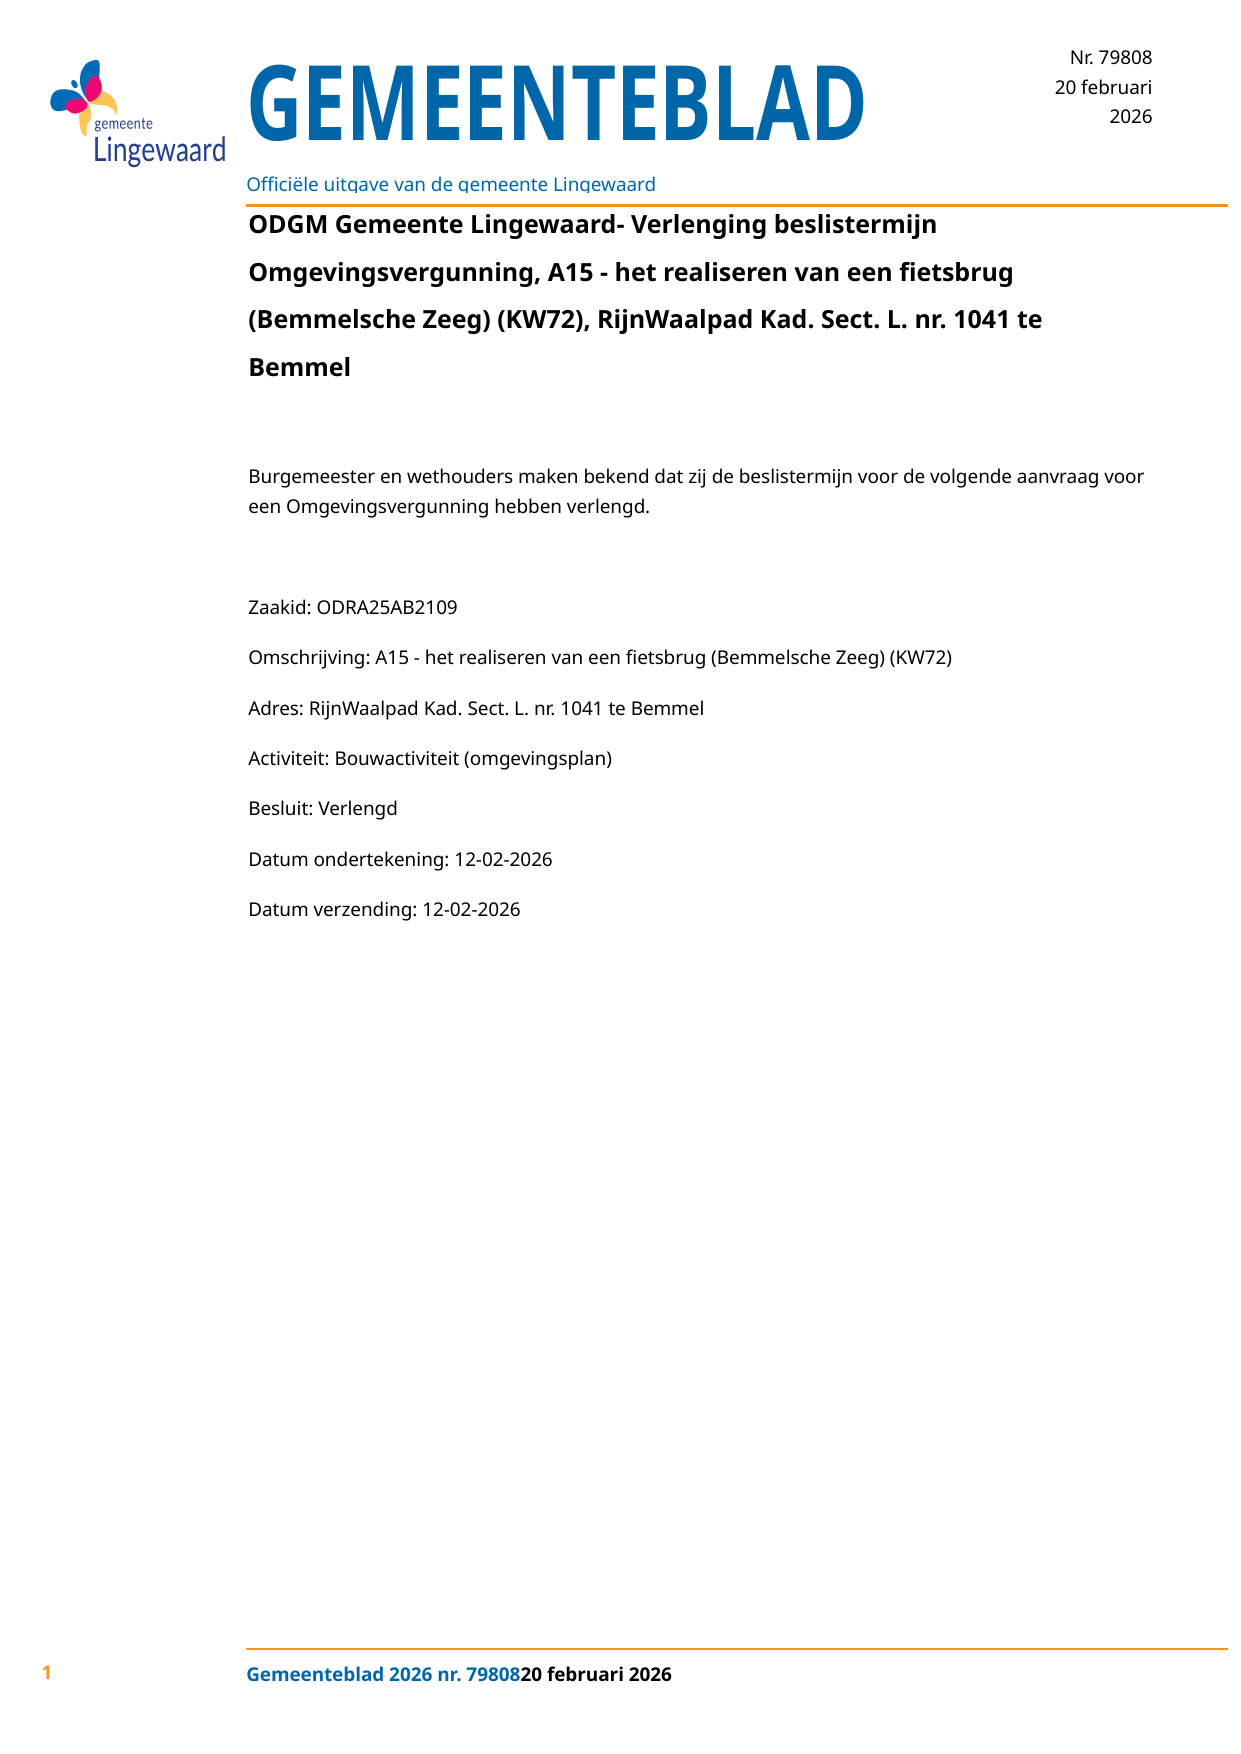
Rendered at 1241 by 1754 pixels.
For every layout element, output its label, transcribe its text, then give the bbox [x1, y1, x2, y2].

text Zaakid: ODRA25AB2109 [248, 594, 1152, 620]
text Omschrijving: A15 - het realiseren van een fietsbrug (Bemmelsche Zeeg) (KW72) [248, 644, 1152, 670]
text Datum ondertekening: 12-02-2026 [248, 846, 1152, 872]
text ODGM Gemeente Lingewaard- Verlenging beslistermijn Omgevingsvergunning, A15 - het realiseren van een fietsbrug (Bemmelsche Zeeg) (KW72), RijnWaalpad Kad. Sect. L. nr. 1041 te Bemmel [248, 207, 1152, 384]
text Datum verzending: 12-02-2026 [248, 896, 1152, 922]
text Activiteit: Bouwactiviteit (omgevingsplan) [248, 745, 1152, 771]
text Besluit: Verlengd [248, 796, 1152, 821]
text Adres: RijnWaalpad Kad. Sect. L. nr. 1041 te Bemmel [248, 695, 1152, 721]
text Burgemeester en wethouders maken bekend dat zij de beslistermijn voor de volgende aanvraag voor een Omgevingsvergunning hebben verlengd. [248, 463, 1152, 519]
picture [41, 47, 231, 172]
